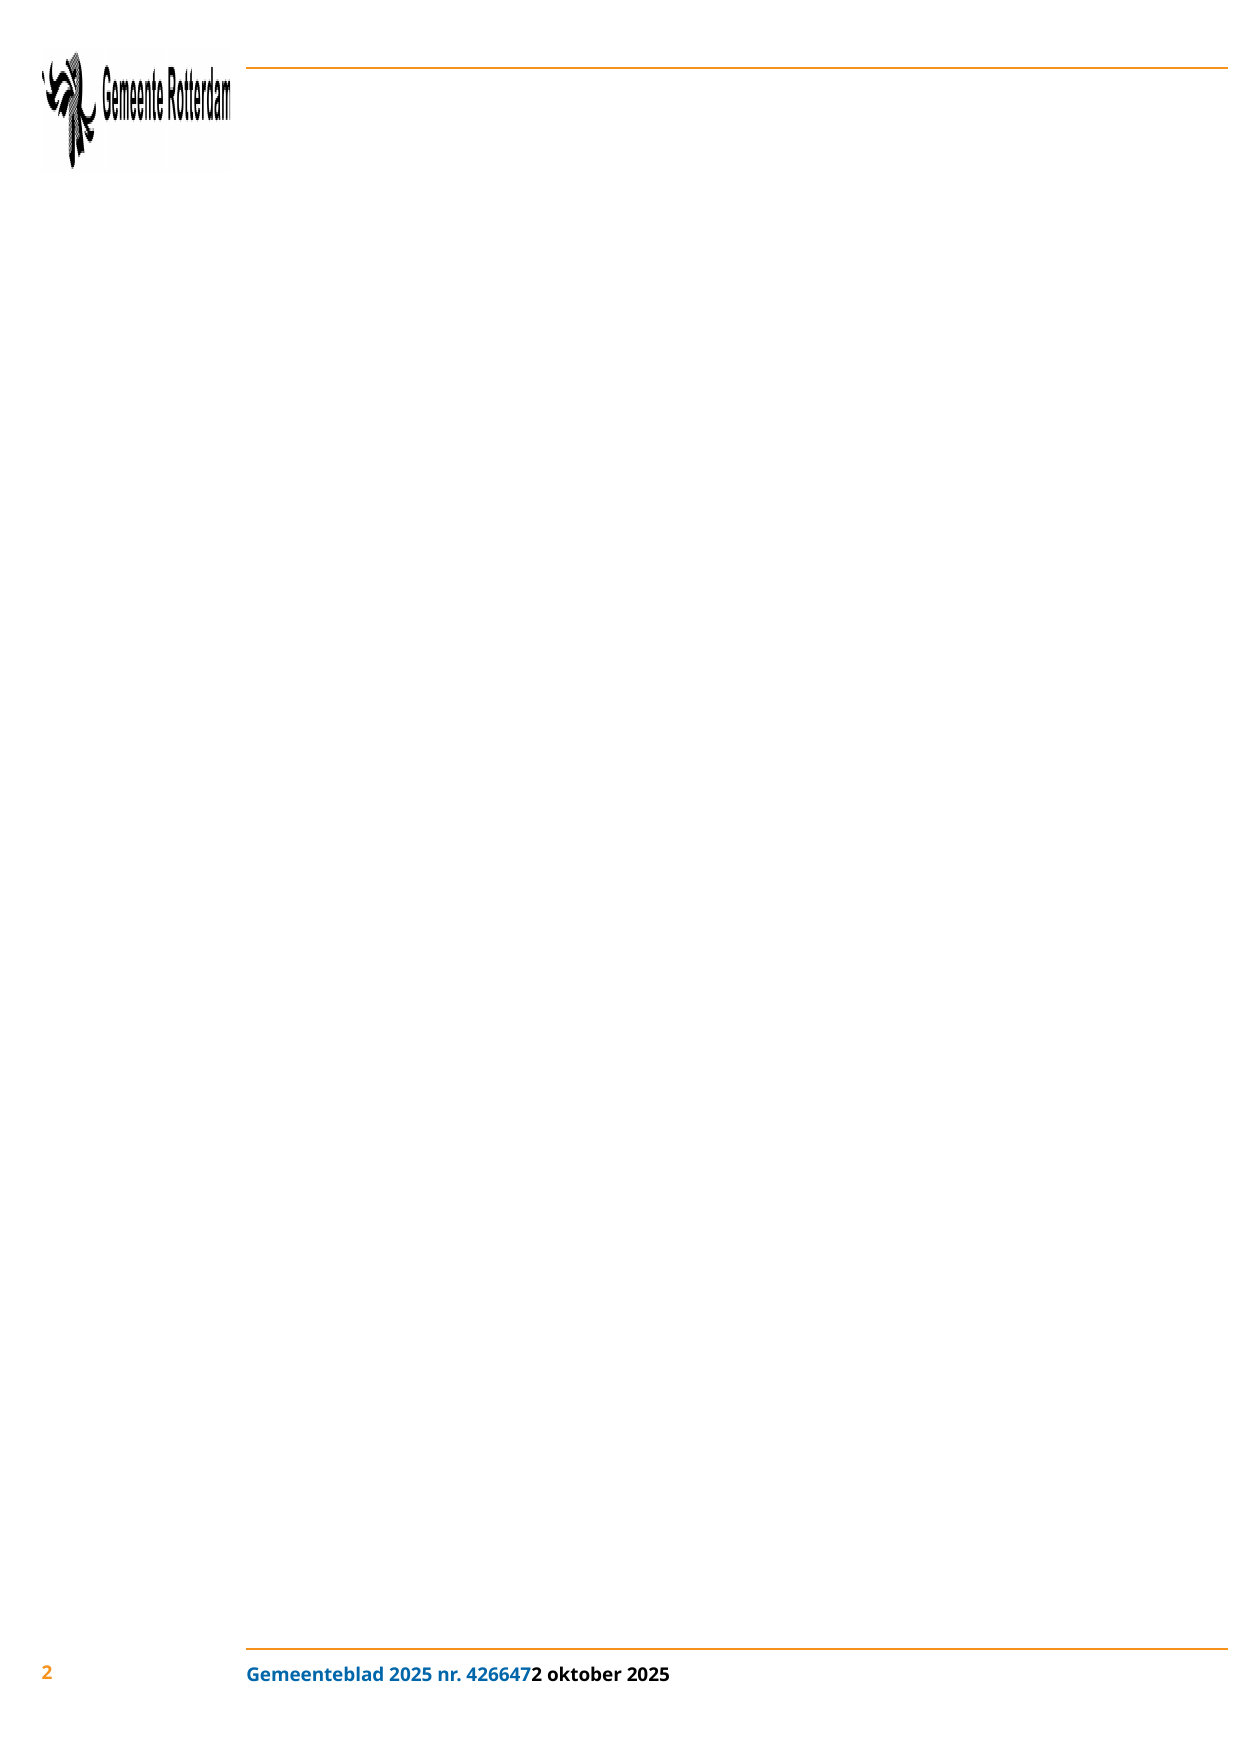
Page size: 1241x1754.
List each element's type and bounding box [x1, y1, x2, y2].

picture [41, 47, 231, 172]
